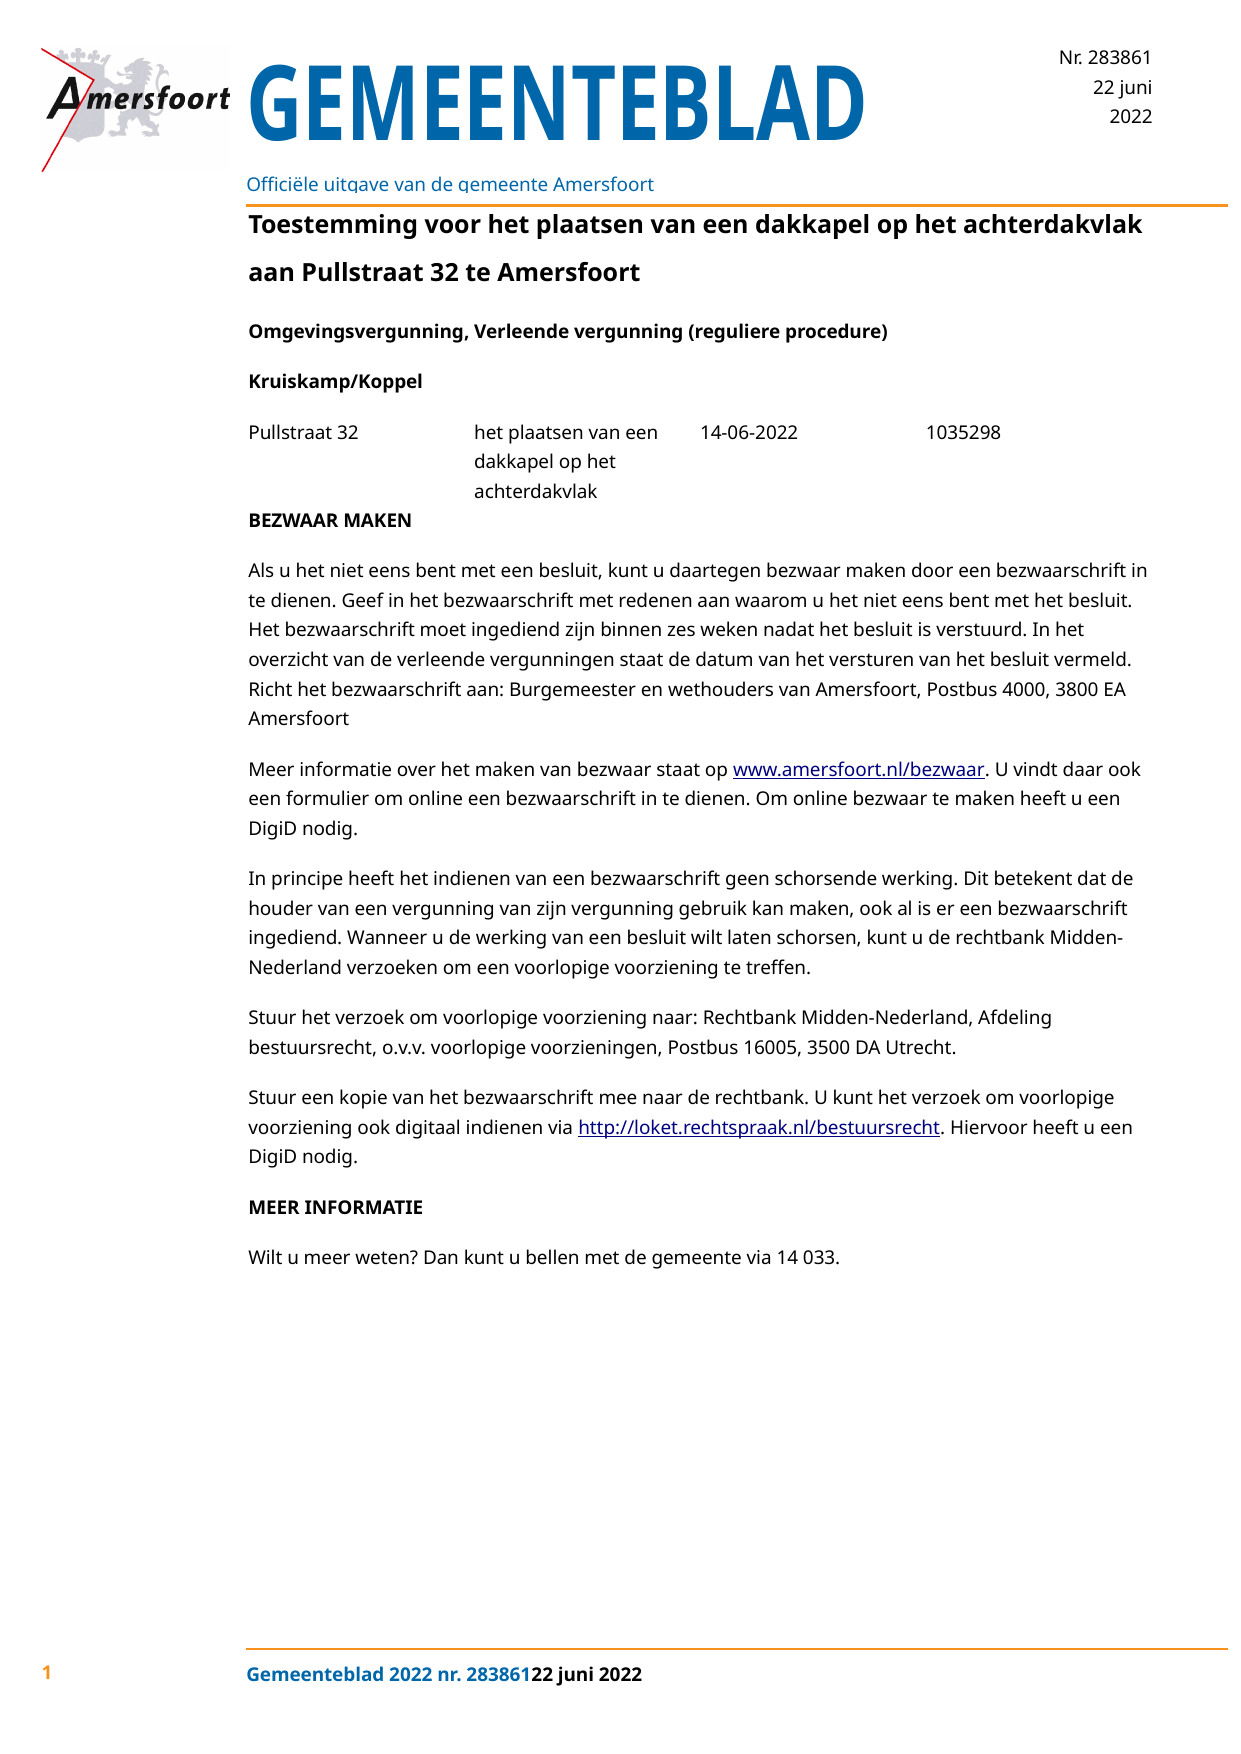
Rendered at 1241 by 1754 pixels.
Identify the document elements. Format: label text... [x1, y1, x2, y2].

text Als u het niet eens bent met een besluit, kunt u daartegen bezwaar maken door een bezwaarschrift in te dienen. Geef in het bezwaarschrift met redenen aan waarom u het niet eens bent met het besluit. Het bezwaarschrift moet ingediend zijn binnen zes weken nadat het besluit is verstuurd. In het overzicht van de verleende vergunningen staat de datum van het versturen van het besluit vermeld. Richt het bezwaarschrift aan: Burgemeester en wethouders van Amersfoort, Postbus 4000, 3800 EA Amersfoort [248, 557, 1152, 731]
text MEER INFORMATIE [248, 1194, 1152, 1220]
text Wilt u meer weten? Dan kunt u bellen met de gemeente via 14 033. [248, 1244, 1152, 1270]
text Kruiskamp/Koppel [248, 368, 1152, 394]
text Meer informatie over het maken van bezwaar staat op www.amersfoort.nl/bezwaar. U vindt daar ook een formulier om online een bezwaarschrift in te dienen. Om online bezwaar te maken heeft u een DigiD nodig. [248, 756, 1152, 841]
text Toestemming voor het plaatsen van een dakkapel op het achterdakvlak aan Pullstraat 32 te Amersfoort [248, 207, 1152, 288]
table_header het plaatsen van een dakkapel op het achterdakvlak [474, 419, 700, 504]
text In principe heeft het indienen van een bezwaarschrift geen schorsende werking. Dit betekent dat de houder van een vergunning van zijn vergunning gebruik kan maken, ook al is er een bezwaarschrift ingediend. Wanneer u de werking van een besluit wilt laten schorsen, kunt u de rechtbank Midden-Nederland verzoeken om een voorlopige voorziening te treffen. [248, 865, 1152, 980]
table_header Pullstraat 32 [248, 419, 474, 504]
table_header 1035298 [926, 419, 1152, 504]
text Stuur een kopie van het bezwaarschrift mee naar de rechtbank. U kunt het verzoek om voorlopige voorziening ook digitaal indienen via http://loket.rechtspraak.nl/bestuursrecht. Hiervoor heeft u een DigiD nodig. [248, 1084, 1152, 1169]
picture [41, 47, 231, 172]
text Omgevingsvergunning, Verleende vergunning (reguliere procedure) [248, 318, 1152, 344]
text BEZWAAR MAKEN [248, 507, 1152, 533]
table_header 14-06-2022 [700, 419, 926, 504]
text Stuur het verzoek om voorlopige voorziening naar: Rechtbank Midden-Nederland, Afdeling bestuursrecht, o.v.v. voorlopige voorzieningen, Postbus 16005, 3500 DA Utrecht. [248, 1004, 1152, 1060]
